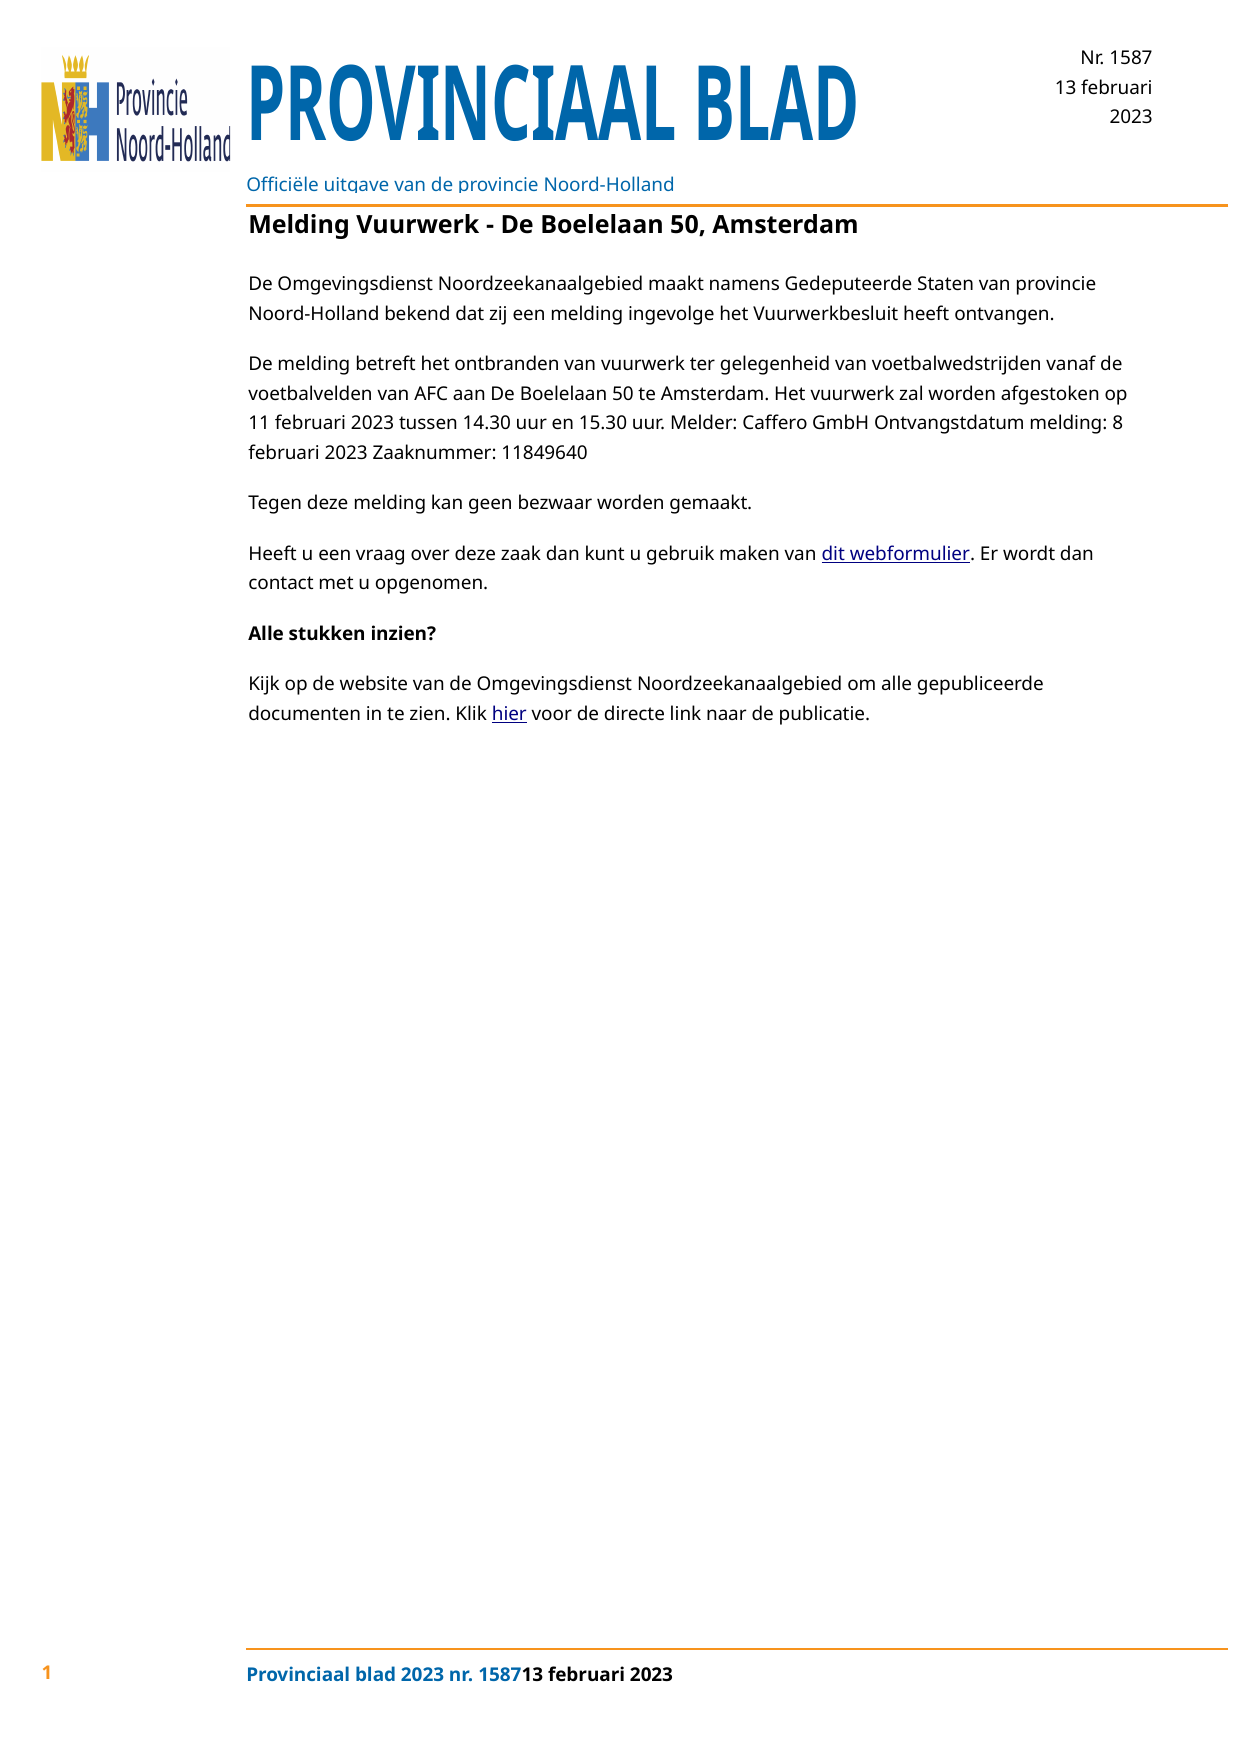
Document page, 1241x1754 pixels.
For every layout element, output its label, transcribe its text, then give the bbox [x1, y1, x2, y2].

text Heeft u een vraag over deze zaak dan kunt u gebruik maken van dit webformulier. Er wordt dan contact met u opgenomen. [248, 540, 1152, 595]
picture [41, 47, 231, 172]
text De Omgevingsdienst Noordzeekanaalgebied maakt namens Gedeputeerde Staten van provincie Noord-Holland bekend dat zij een melding ingevolge het Vuurwerkbesluit heeft ontvangen. [248, 270, 1152, 326]
text De melding betreft het ontbranden van vuurwerk ter gelegenheid van voetbalwedstrijden vanaf de voetbalvelden van AFC aan De Boelelaan 50 te Amsterdam. Het vuurwerk zal worden afgestoken op 11 februari 2023 tussen 14.30 uur en 15.30 uur. Melder: Caffero GmbH Ontvangstdatum melding: 8 februari 2023 Zaaknummer: 11849640 [248, 350, 1152, 465]
text Tegen deze melding kan geen bezwaar worden gemaakt. [248, 489, 1152, 515]
text Alle stukken inzien? [248, 620, 1152, 646]
text Kijk op de website van de Omgevingsdienst Noordzeekanaalgebied om alle gepubliceerde documenten in te zien. Klik hier voor de directe link naar de publicatie. [248, 670, 1152, 726]
text Melding Vuurwerk - De Boelelaan 50, Amsterdam [248, 207, 1152, 241]
